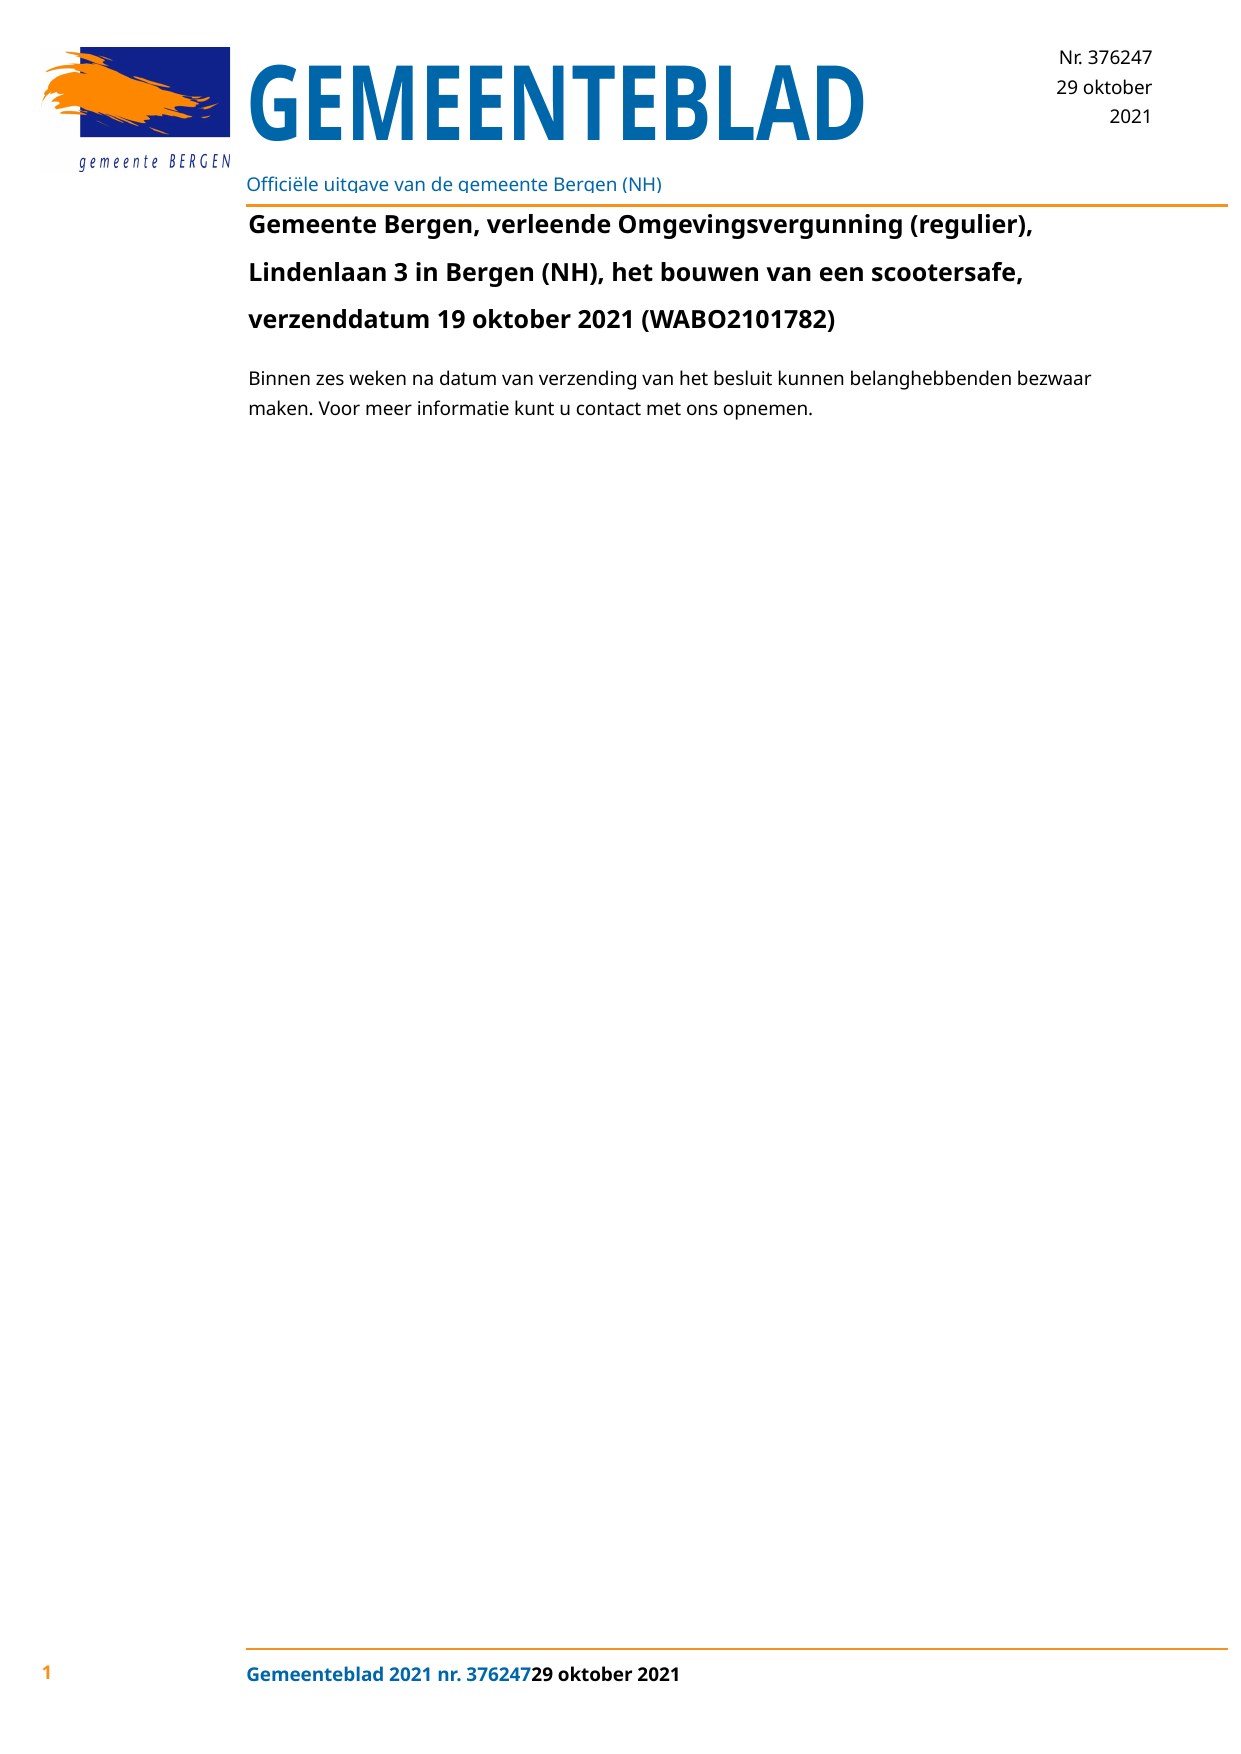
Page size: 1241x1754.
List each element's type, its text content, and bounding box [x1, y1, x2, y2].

picture [41, 47, 231, 172]
text Binnen zes weken na datum van verzending van het besluit kunnen belanghebbenden bezwaar maken. Voor meer informatie kunt u contact met ons opnemen. [248, 366, 1152, 421]
text Gemeente Bergen, verleende Omgevingsvergunning (regulier), Lindenlaan 3 in Bergen (NH), het bouwen van een scootersafe, verzenddatum 19 oktober 2021 (WABO2101782) [248, 207, 1152, 336]
